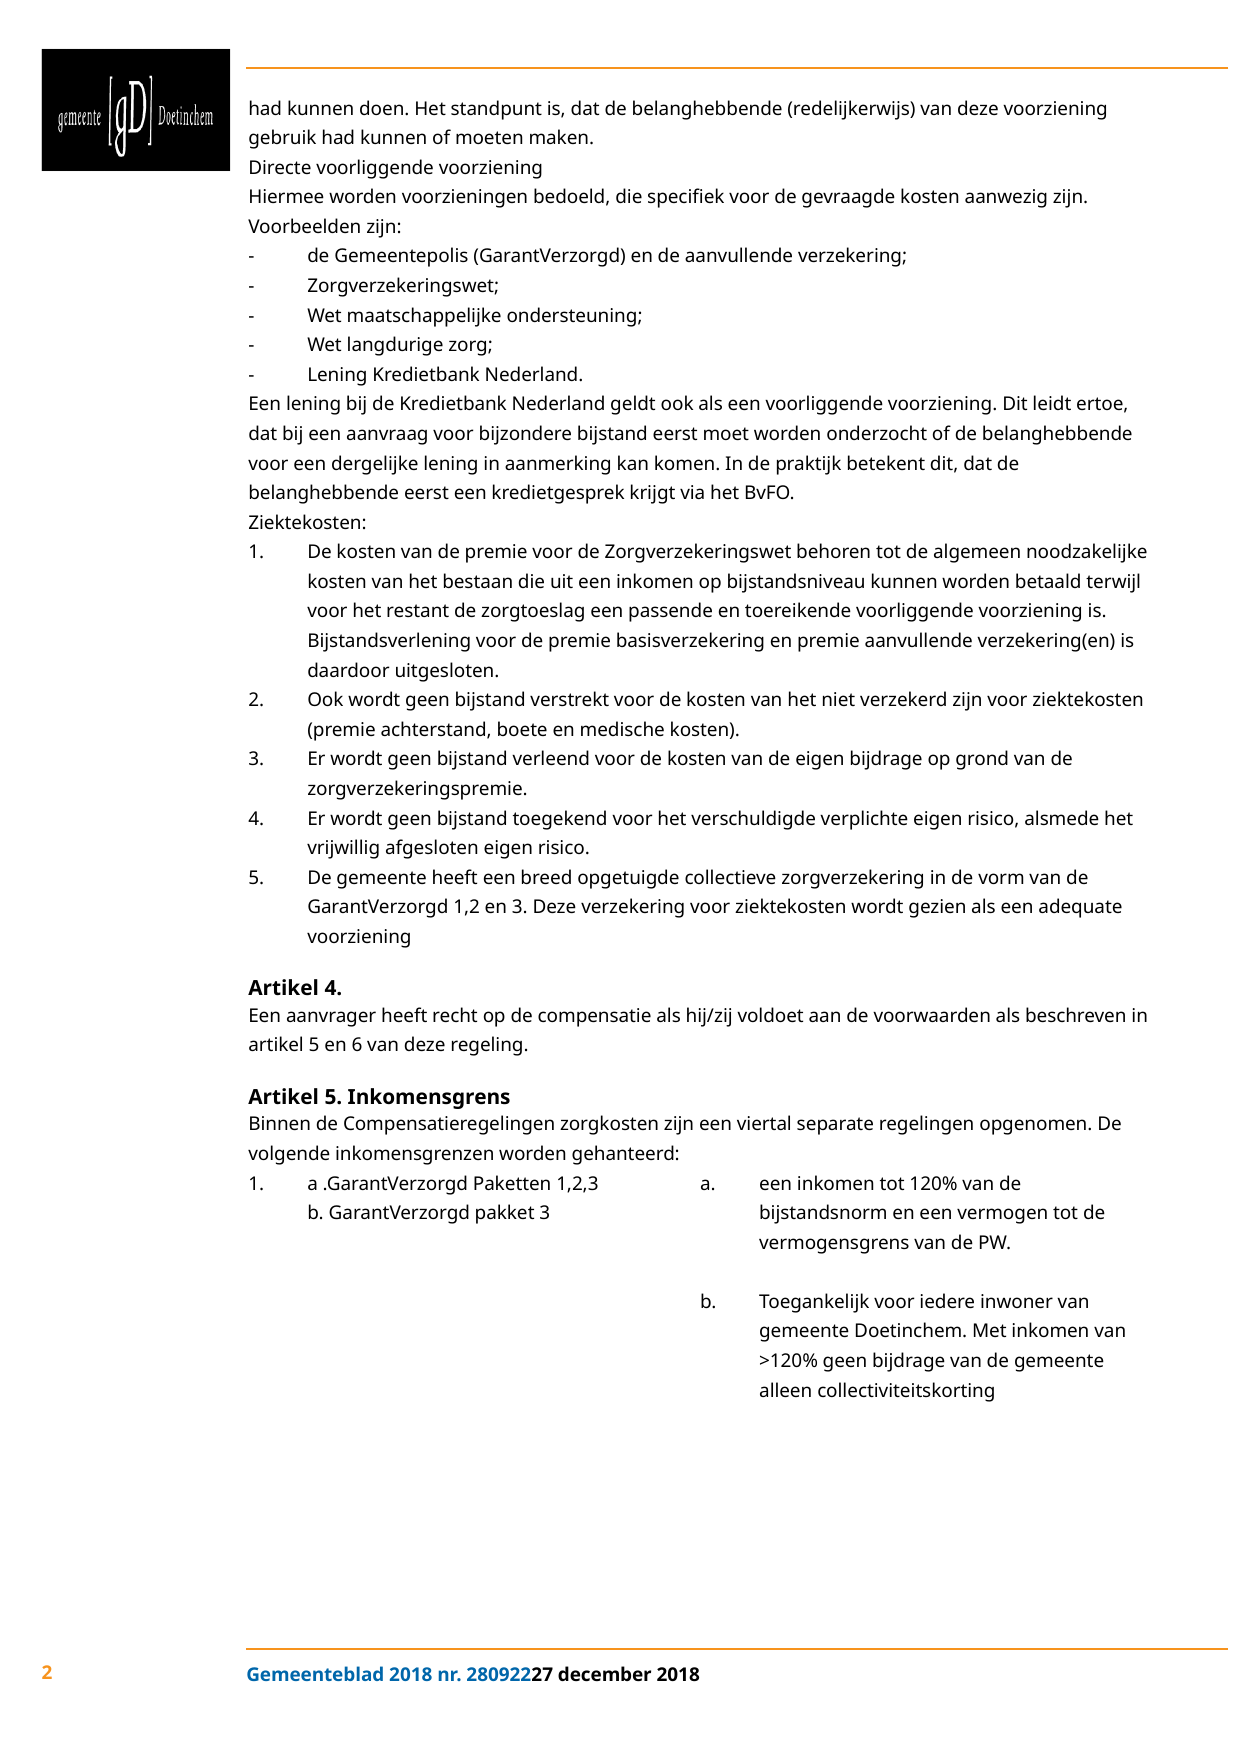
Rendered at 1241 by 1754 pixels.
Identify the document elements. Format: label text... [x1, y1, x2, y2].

picture [41, 47, 231, 172]
text Een aanvrager heeft recht op de compensatie als hij/zij voldoet aan de voorwaarden als beschreven in artikel 5 en 6 van deze regeling. [248, 1002, 1152, 1057]
text Artikel 4. [248, 973, 1152, 1002]
list Zorgverzekeringswet; [248, 272, 1152, 298]
list Ook wordt geen bijstand verstrekt voor de kosten van het niet verzekerd zijn voor ziektekosten (premie achterstand, boete en medische kosten). [248, 686, 1152, 742]
list Lening Kredietbank Nederland. [248, 361, 1152, 387]
list De gemeente heeft een breed opgetuigde collectieve zorgverzekering in de vorm van de GarantVerzorgd 1,2 en 3. Deze verzekering voor ziektekosten wordt gezien als een adequate voorziening [248, 864, 1152, 949]
text Directe voorliggende voorziening [248, 154, 1152, 180]
text had kunnen doen. Het standpunt is, dat de belanghebbende (redelijkerwijs) van deze voorziening gebruik had kunnen of moeten maken. [248, 95, 1152, 150]
list Er wordt geen bijstand toegekend voor het verschuldigde verplichte eigen risico, alsmede het vrijwillig afgesloten eigen risico. [248, 805, 1152, 860]
text Artikel 5. Inkomensgrens [248, 1082, 1152, 1110]
text Een lening bij de Kredietbank Nederland geldt ook als een voorliggende voorziening. Dit leidt ertoe, dat bij een aanvraag voor bijzondere bijstand eerst moet worden onderzocht of de belanghebbende voor een dergelijke lening in aanmerking kan komen. In de praktijk betekent dit, dat de belanghebbende eerst een kredietgesprek krijgt via het BvFO. [248, 391, 1152, 505]
list de Gemeentepolis (GarantVerzorgd) en de aanvullende verzekering; [248, 243, 1152, 268]
list Er wordt geen bijstand verleend voor de kosten van de eigen bijdrage op grond van de zorgverzekeringspremie. [248, 746, 1152, 801]
list De kosten van de premie voor de Zorgverzekeringswet behoren tot de algemeen noodzakelijke kosten van het bestaan die uit een inkomen op bijstandsniveau kunnen worden betaald terwijl voor het restant de zorgtoeslag een passende en toereikende voorliggende voorziening is. Bijstandsverlening voor de premie basisverzekering en premie aanvullende verzekering(en) is daardoor uitgesloten. [248, 538, 1152, 683]
list Wet langdurige zorg; [248, 331, 1152, 357]
table_header a .GarantVerzorgd Paketten 1,2,3 b. GarantVerzorgd pakket 3 [248, 1170, 700, 1402]
text Hiermee worden voorzieningen bedoeld, die specifiek voor de gevraagde kosten aanwezig zijn. Voorbeelden zijn: [248, 183, 1152, 239]
text Ziektekosten: [248, 509, 1152, 535]
table_header een inkomen tot 120% van de bijstandsnorm en een vermogen tot de vermogensgrens van de PW. Toegankelijk voor iedere inwoner van gemeente Doetinchem. Met inkomen van >120% geen bijdrage van de gemeente alleen collectiviteitskorting [700, 1170, 1152, 1402]
list Wet maatschappelijke ondersteuning; [248, 302, 1152, 328]
text Binnen de Compensatieregelingen zorgkosten zijn een viertal separate regelingen opgenomen. De volgende inkomensgrenzen worden gehanteerd: [248, 1110, 1152, 1166]
